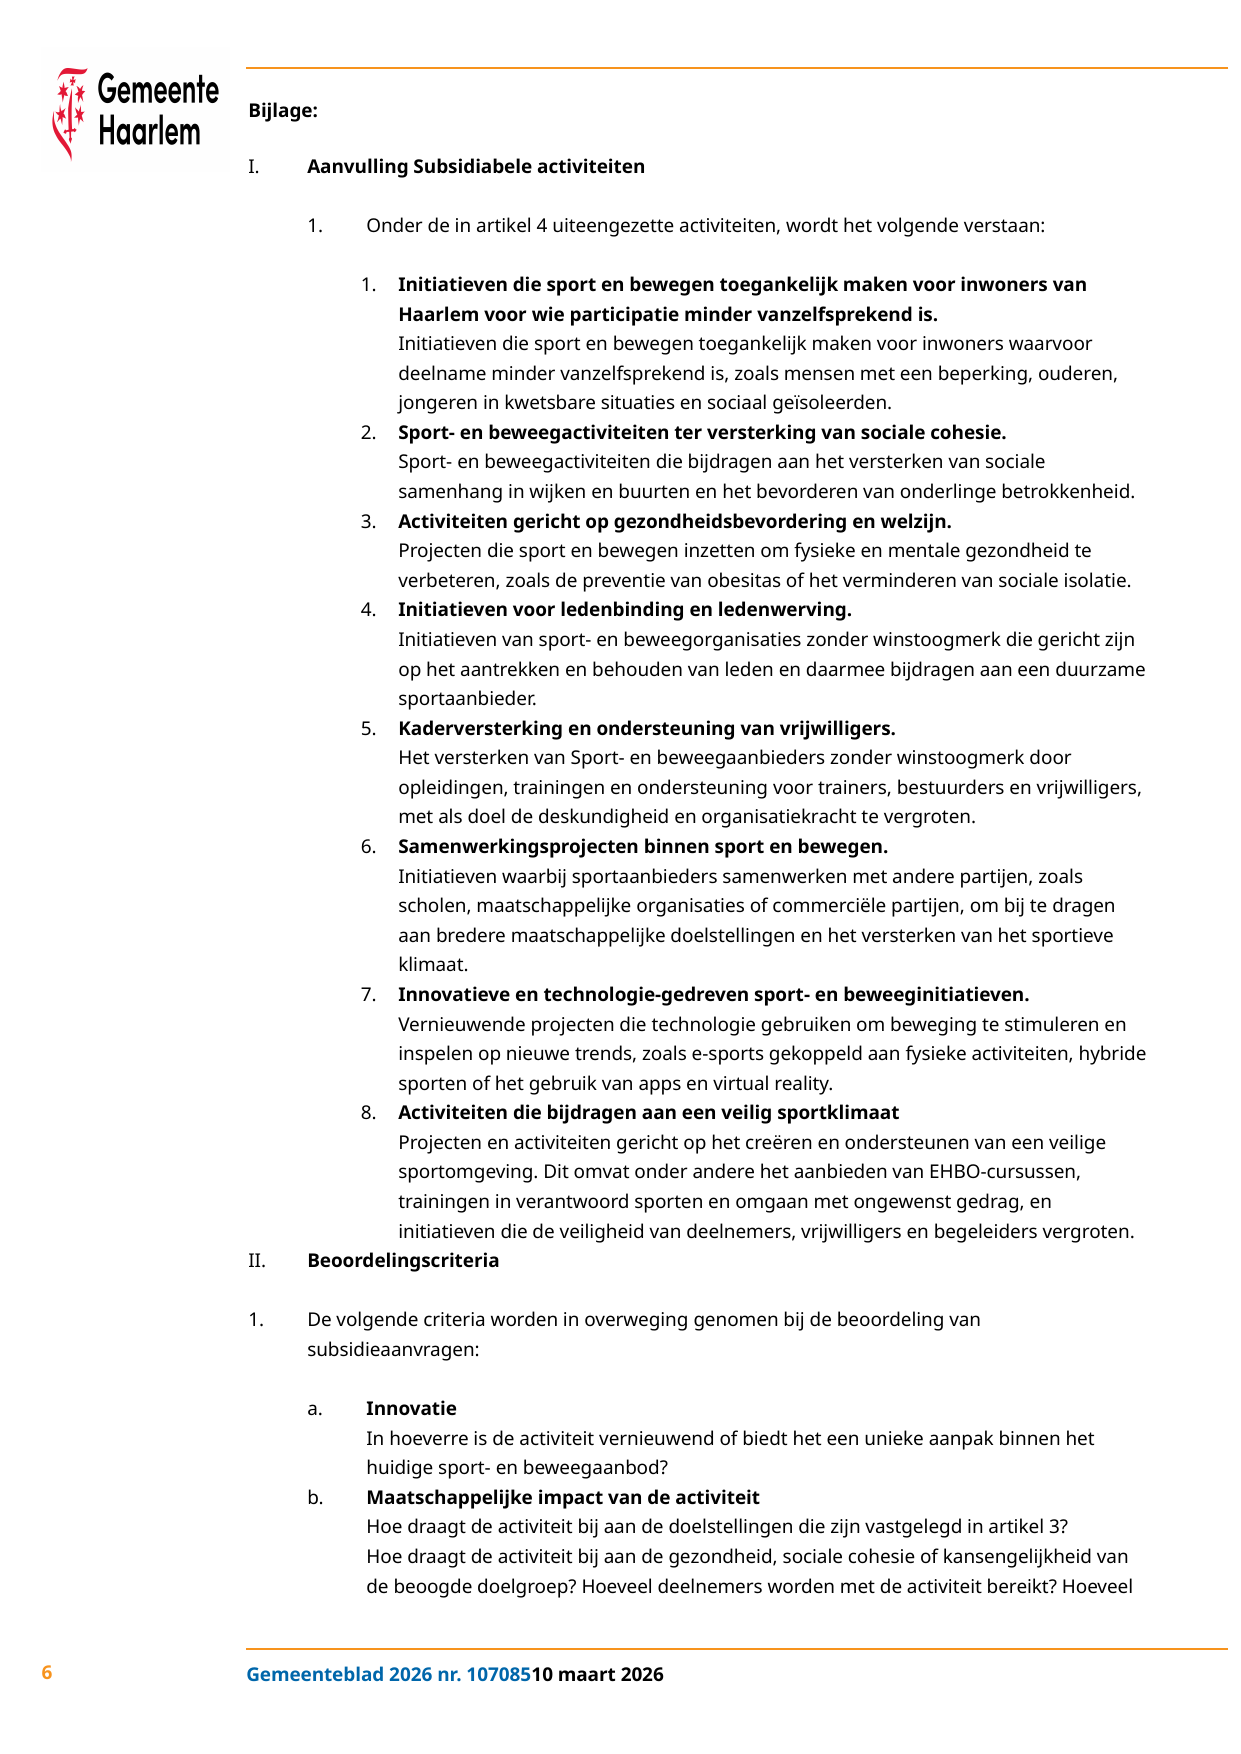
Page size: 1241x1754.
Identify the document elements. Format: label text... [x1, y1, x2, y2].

list Initiatieven die sport en bewegen toegankelijk maken voor inwoners waarvoor deelname minder vanzelfsprekend is, zoals mensen met een beperking, ouderen, jongeren in kwetsbare situaties en sociaal geïsoleerden. [361, 330, 1152, 415]
list In hoeverre is de activiteit vernieuwend of biedt het een unieke aanpak binnen het huidige sport- en beweegaanbod? [307, 1425, 1152, 1480]
list Beoordelingscriteria [248, 1247, 1152, 1273]
list Initiatieven van sport- en beweegorganisaties zonder winstoogmerk die gericht zijn op het aantrekken en behouden van leden en daarmee bijdragen aan een duurzame sportaanbieder. [361, 626, 1152, 711]
list Activiteiten gericht op gezondheidsbevordering en welzijn. [361, 508, 1152, 534]
list Hoe draagt de activiteit bij aan de gezondheid, sociale cohesie of kansengelijkheid van de beoogde doelgroep? Hoeveel deelnemers worden met de activiteit bereikt? Hoeveel [307, 1543, 1152, 1599]
picture [41, 47, 231, 172]
text Bijlage: [248, 95, 1152, 123]
list Projecten en activiteiten gericht op het creëren en ondersteunen van een veilige sportomgeving. Dit omvat onder andere het aanbieden van EHBO-cursussen, trainingen in verantwoord sporten en omgaan met ongewenst gedrag, en initiatieven die de veiligheid van deelnemers, vrijwilligers en begeleiders vergroten. [361, 1129, 1152, 1244]
list Maatschappelijke impact van de activiteit [307, 1484, 1152, 1510]
list Kaderversterking en ondersteuning van vrijwilligers. [361, 715, 1152, 741]
list Aanvulling Subsidiabele activiteiten [248, 153, 1152, 179]
list Initiatieven waarbij sportaanbieders samenwerken met andere partijen, zoals scholen, maatschappelijke organisaties of commerciële partijen, om bij te dragen aan bredere maatschappelijke doelstellingen en het versterken van het sportieve klimaat. [361, 863, 1152, 977]
list Het versterken van Sport- en beweegaanbieders zonder winstoogmerk door opleidingen, trainingen en ondersteuning voor trainers, bestuurders en vrijwilligers, met als doel de deskundigheid en organisatiekracht te vergroten. [361, 744, 1152, 829]
list De volgende criteria worden in overweging genomen bij de beoordeling van subsidieaanvragen: [248, 1307, 1152, 1362]
list Vernieuwende projecten die technologie gebruiken om beweging te stimuleren en inspelen op nieuwe trends, zoals e-sports gekoppeld aan fysieke activiteiten, hybride sporten of het gebruik van apps en virtual reality. [361, 1011, 1152, 1096]
list Sport- en beweegactiviteiten die bijdragen aan het versterken van sociale samenhang in wijken en buurten en het bevorderen van onderlinge betrokkenheid. [361, 449, 1152, 504]
list Onder de in artikel 4 uiteengezette activiteiten, wordt het volgende verstaan: [307, 212, 1152, 238]
list Sport- en beweegactiviteiten ter versterking van sociale cohesie. [361, 419, 1152, 445]
list Projecten die sport en bewegen inzetten om fysieke en mentale gezondheid te verbeteren, zoals de preventie van obesitas of het verminderen van sociale isolatie. [361, 537, 1152, 593]
list Hoe draagt de activiteit bij aan de doelstellingen die zijn vastgelegd in artikel 3? [307, 1514, 1152, 1539]
list Innovatieve en technologie-gedreven sport- en beweeginitiatieven. [361, 981, 1152, 1007]
list Samenwerkingsprojecten binnen sport en bewegen. [361, 833, 1152, 859]
list Initiatieven voor ledenbinding en ledenwerving. [361, 597, 1152, 622]
list Initiatieven die sport en bewegen toegankelijk maken voor inwoners van Haarlem voor wie participatie minder vanzelfsprekend is. [361, 271, 1152, 327]
list Activiteiten die bijdragen aan een veilig sportklimaat [361, 1099, 1152, 1125]
list Innovatie [307, 1395, 1152, 1421]
